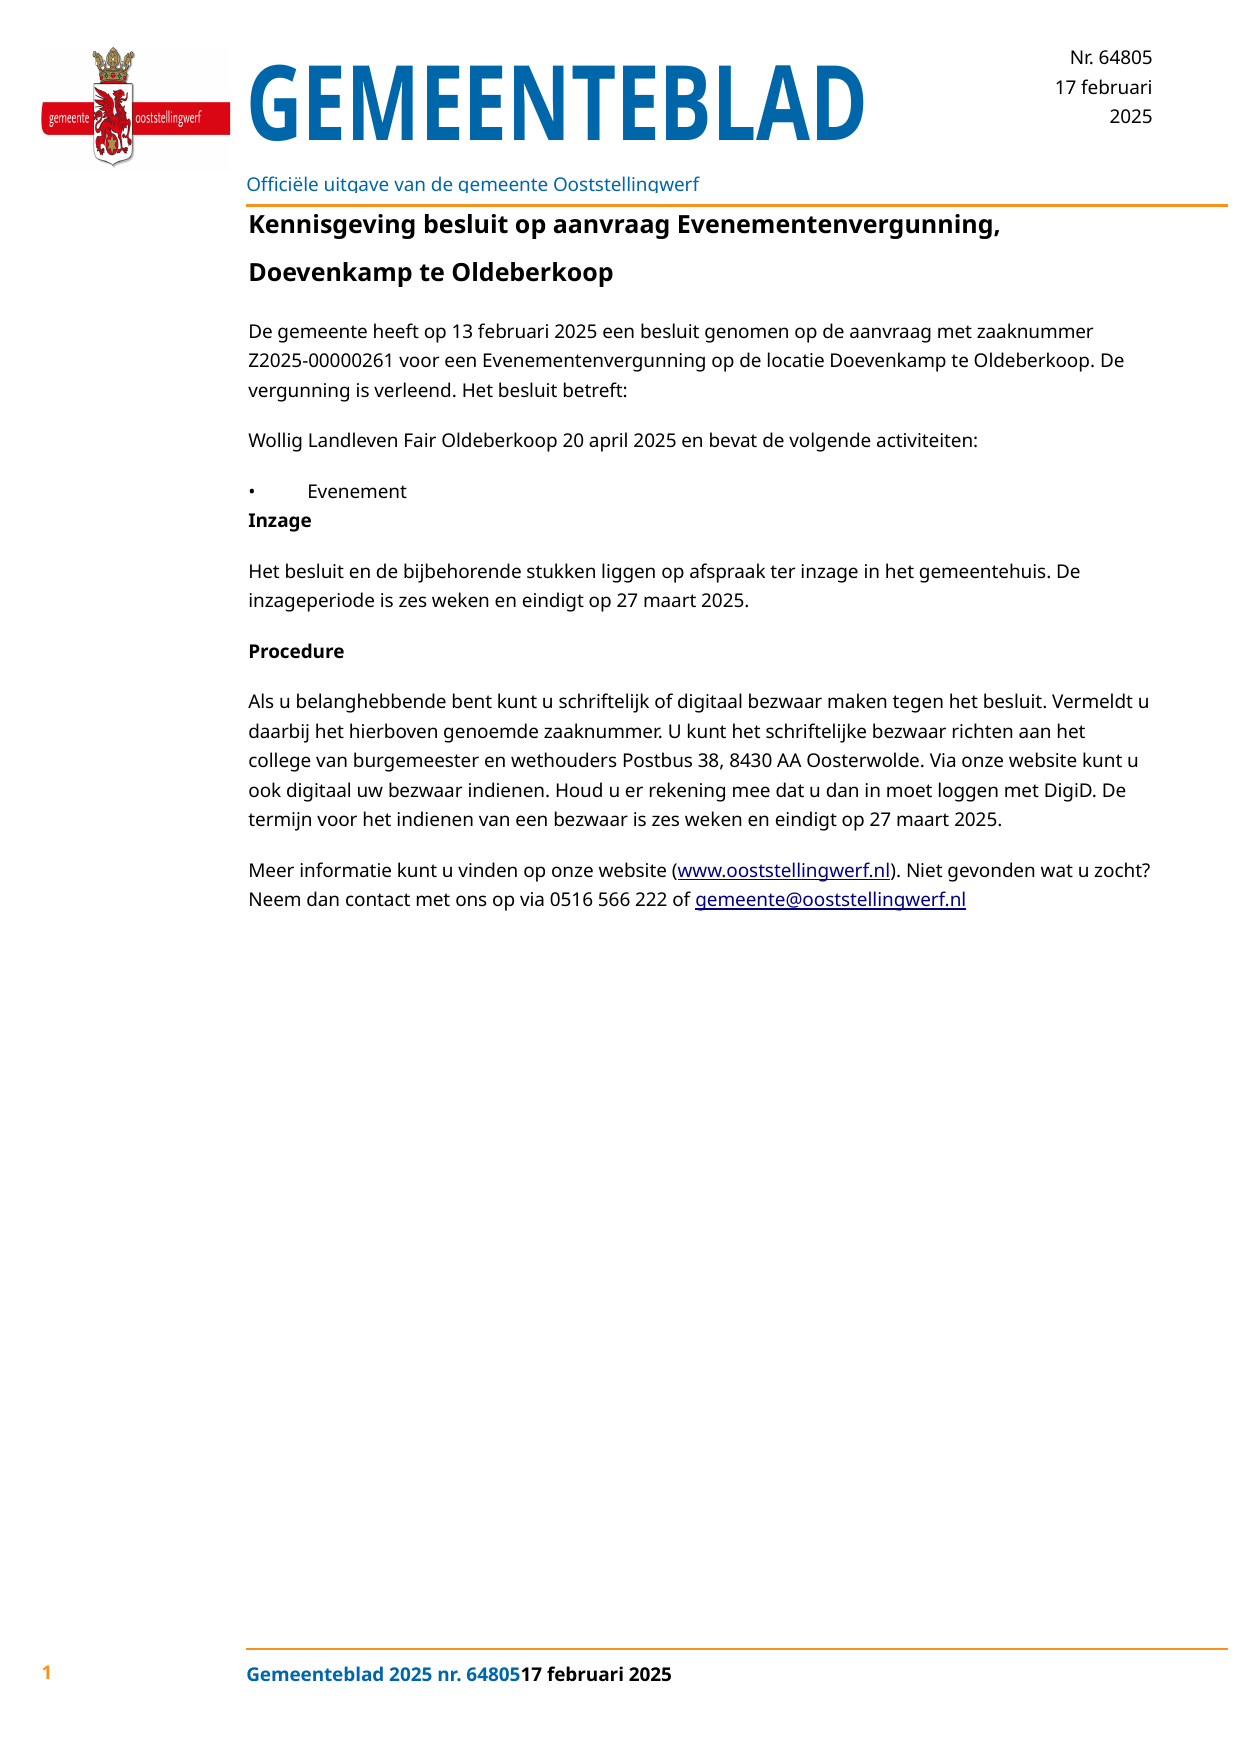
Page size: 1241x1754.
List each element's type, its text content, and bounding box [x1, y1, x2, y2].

text Als u belanghebbende bent kunt u schriftelijk of digitaal bezwaar maken tegen het besluit. Vermeldt u daarbij het hierboven genoemde zaaknummer. U kunt het schriftelijke bezwaar richten aan het college van burgemeester en wethouders Postbus 38, 8430 AA Oosterwolde. Via onze website kunt u ook digitaal uw bezwaar indienen. Houd u er rekening mee dat u dan in moet loggen met DigiD. De termijn voor het indienen van een bezwaar is zes weken en eindigt op 27 maart 2025. [248, 688, 1152, 832]
text Meer informatie kunt u vinden op onze website (www.ooststellingwerf.nl). Niet gevonden wat u zocht? Neem dan contact met ons op via 0516 566 222 of gemeente@ooststellingwerf.nl [248, 857, 1152, 912]
text Inzage [248, 507, 1152, 533]
list Evenement [248, 478, 1152, 504]
text Wollig Landleven Fair Oldeberkoop 20 april 2025 en bevat de volgende activiteiten: [248, 427, 1152, 453]
text De gemeente heeft op 13 februari 2025 een besluit genomen op de aanvraag met zaaknummer Z2025-00000261 voor een Evenementenvergunning op de locatie Doevenkamp te Oldeberkoop. De vergunning is verleend. Het besluit betreft: [248, 318, 1152, 403]
text Het besluit en de bijbehorende stukken liggen op afspraak ter inzage in het gemeentehuis. De inzageperiode is zes weken en eindigt op 27 maart 2025. [248, 558, 1152, 613]
picture [41, 47, 231, 172]
text Kennisgeving besluit op aanvraag Evenementenvergunning, Doevenkamp te Oldeberkoop [248, 207, 1152, 288]
text Procedure [248, 638, 1152, 664]
